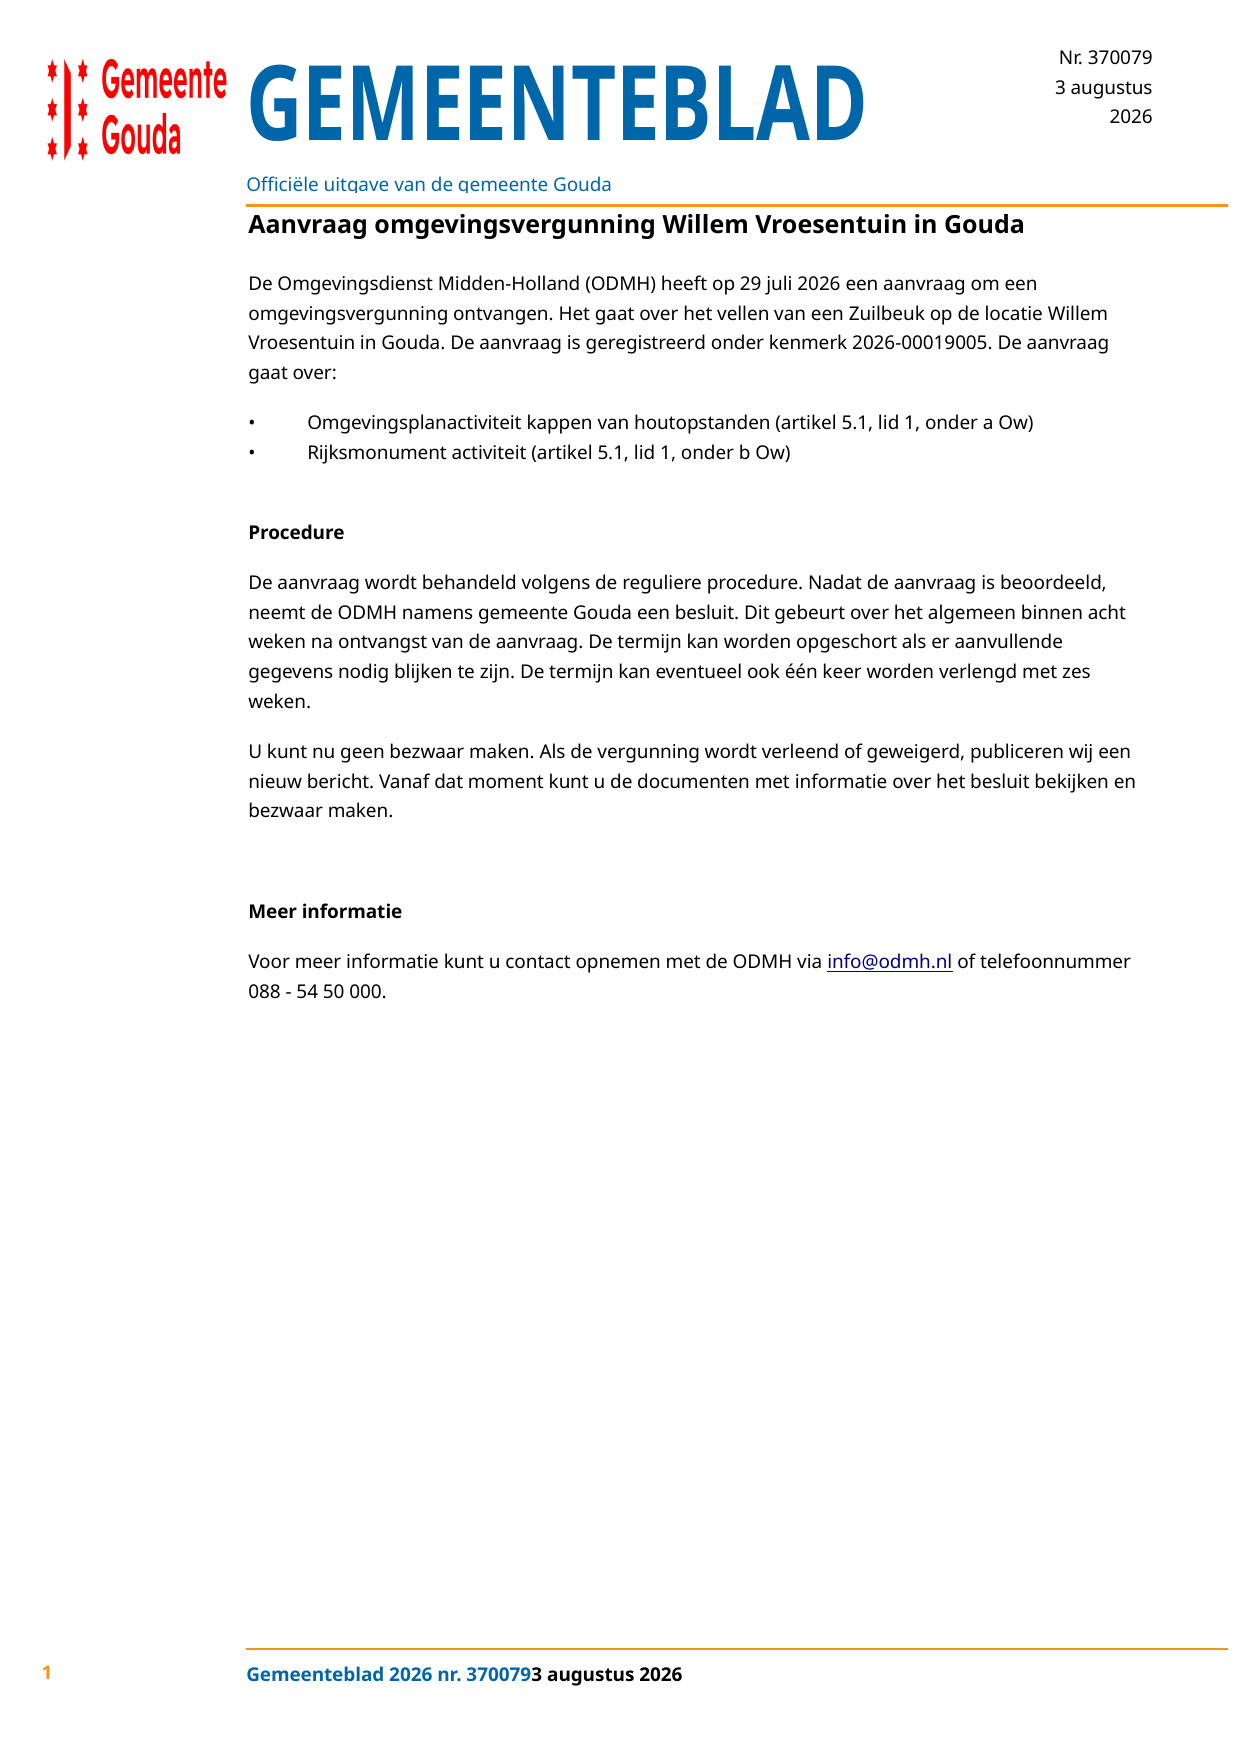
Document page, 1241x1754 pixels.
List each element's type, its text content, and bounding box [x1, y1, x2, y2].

text Procedure [248, 519, 1152, 545]
list Rijksmonument activiteit (artikel 5.1, lid 1, onder b Ow) [248, 439, 1152, 465]
text De Omgevingsdienst Midden-Holland (ODMH) heeft op 29 juli 2026 een aanvraag om een omgevingsvergunning ontvangen. Het gaat over het vellen van een Zuilbeuk op de locatie Willem Vroesentuin in Gouda. De aanvraag is geregistreerd onder kenmerk 2026-00019005. De aanvraag gaat over: [248, 270, 1152, 385]
list Omgevingsplanactiviteit kappen van houtopstanden (artikel 5.1, lid 1, onder a Ow) [248, 409, 1152, 435]
text U kunt nu geen bezwaar maken. Als de vergunning wordt verleend of geweigerd, publiceren wij een nieuw bericht. Vanaf dat moment kunt u de documenten met informatie over het besluit bekijken en bezwaar maken. [248, 738, 1152, 823]
text Meer informatie [248, 898, 1152, 924]
text De aanvraag wordt behandeld volgens de reguliere procedure. Nadat de aanvraag is beoordeeld, neemt de ODMH namens gemeente Gouda een besluit. Dit gebeurt over het algemeen binnen acht weken na ontvangst van de aanvraag. De termijn kan worden opgeschort als er aanvullende gegevens nodig blijken te zijn. De termijn kan eventueel ook één keer worden verlengd met zes weken. [248, 569, 1152, 713]
text Aanvraag omgevingsvergunning Willem Vroesentuin in Gouda [248, 207, 1152, 241]
picture [41, 47, 231, 172]
text Voor meer informatie kunt u contact opnemen met de ODMH via info@odmh.nl of telefoonnummer 088 - 54 50 000. [248, 949, 1152, 1004]
